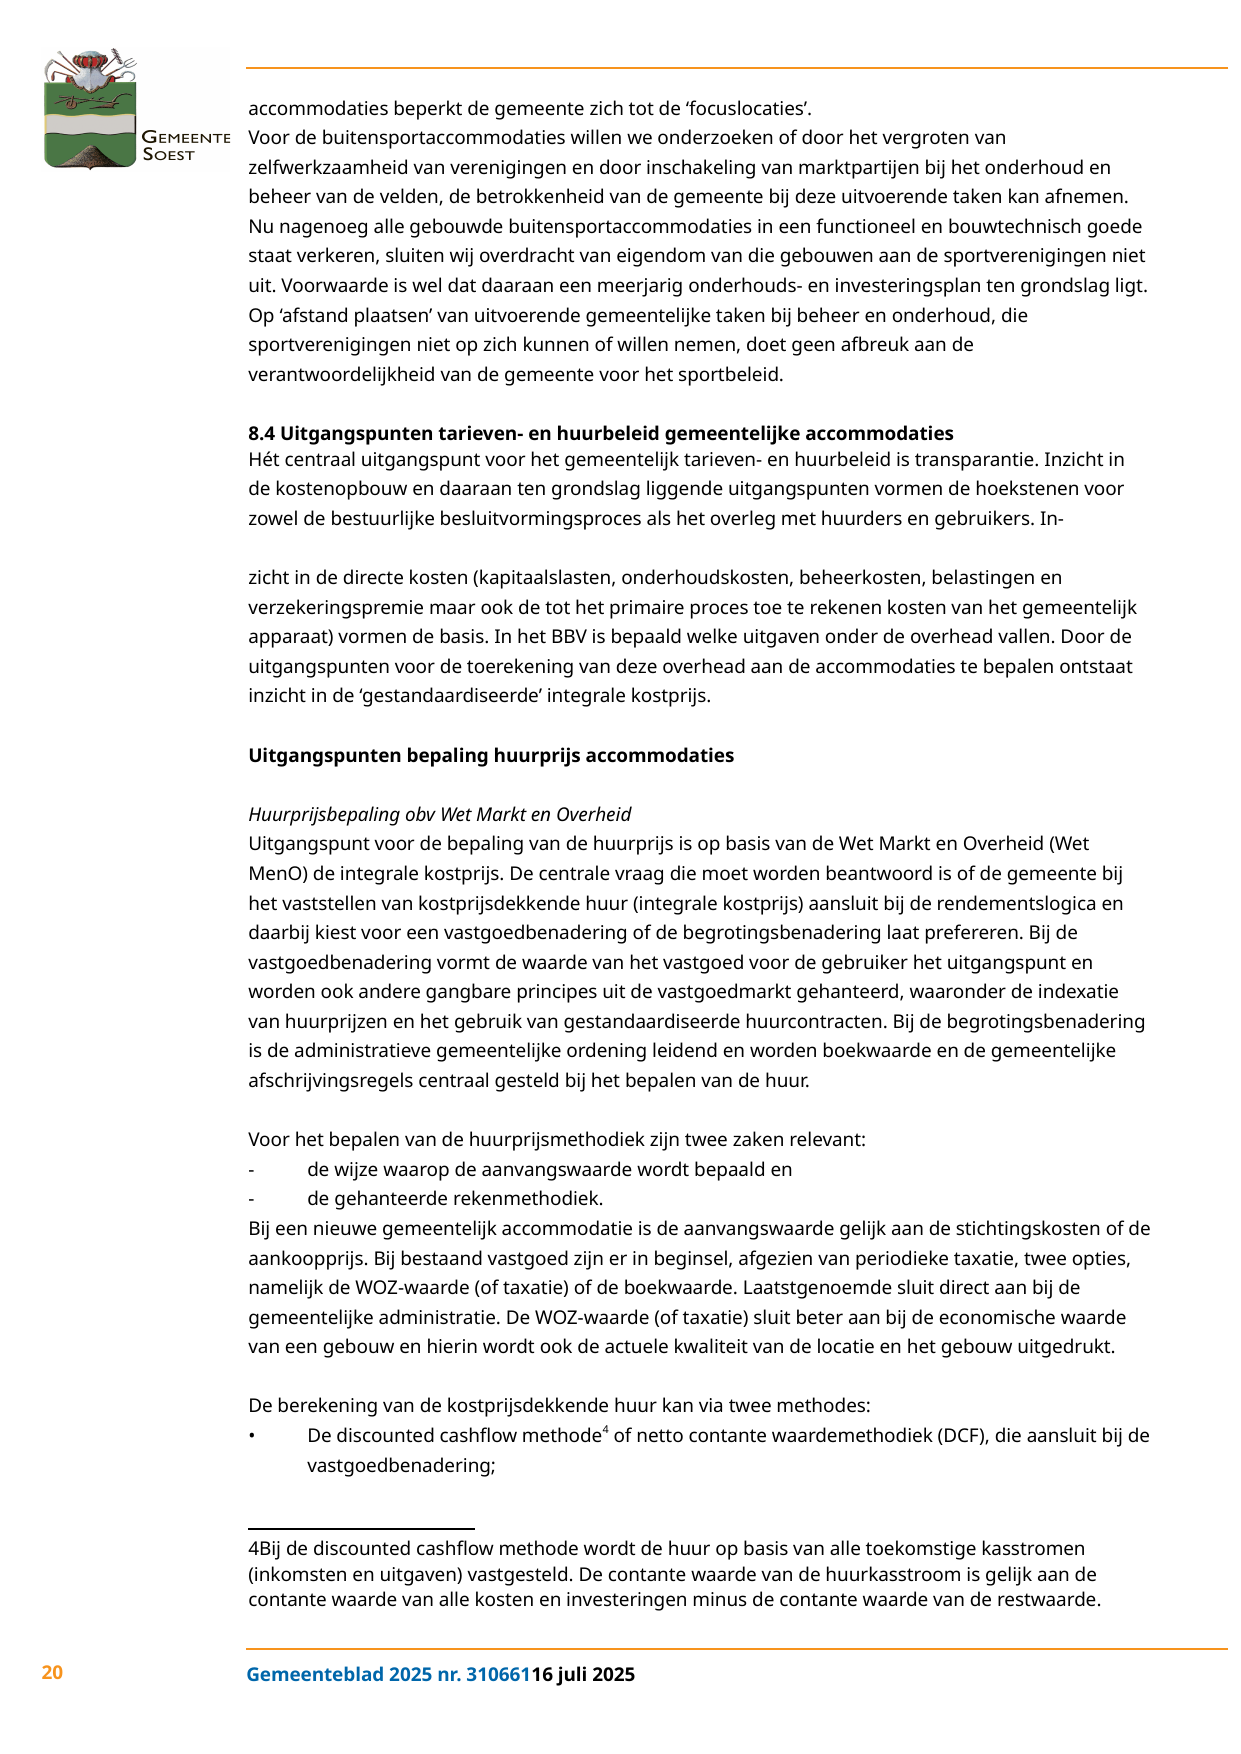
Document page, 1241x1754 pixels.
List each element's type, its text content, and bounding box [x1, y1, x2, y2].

text zicht in de directe kosten (kapitaalslasten, onderhoudskosten, beheerkosten, belastingen en verzekeringspremie maar ook de tot het primaire proces toe te rekenen kosten van het gemeentelijk apparaat) vormen de basis. In het BBV is bepaald welke uitgaven onder de overhead vallen. Door de uitgangspunten voor de toerekening van deze overhead aan de accommodaties te bepalen ontstaat inzicht in de ‘gestandaardiseerde’ integrale kostprijs. [248, 564, 1152, 708]
text Uitgangspunt voor de bepaling van de huurprijs is op basis van de Wet Markt en Overheid (Wet MenO) de integrale kostprijs. De centrale vraag die moet worden beantwoord is of de gemeente bij het vaststellen van kostprijsdekkende huur (integrale kostprijs) aansluit bij de rendementslogica en daarbij kiest voor een vastgoedbenadering of de begrotingsbenadering laat prefereren. Bij de vastgoedbenadering vormt de waarde van het vastgoed voor de gebruiker het uitgangspunt en worden ook andere gangbare principes uit de vastgoedmarkt gehanteerd, waaronder de indexatie van huurprijzen en het gebruik van gestandaardiseerde huurcontracten. Bij de begrotingsbenadering is de administratieve gemeentelijke ordening leidend en worden boekwaarde en de gemeentelijke afschrijvingsregels centraal gesteld bij het bepalen van de huur. [248, 831, 1152, 1093]
text De berekening van de kostprijsdekkende huur kan via twee methodes: [248, 1393, 1152, 1418]
text 8.4 Uitgangspunten tarieven‐ en huurbeleid gemeentelijke accommodaties [248, 420, 1152, 446]
text Huurprijsbepaling obv Wet Markt en Overheid [248, 801, 1152, 827]
list de wijze waarop de aanvangswaarde wordt bepaald en [248, 1156, 1152, 1182]
list De discounted cashflow methode of netto contante waardemethodiek (DCF), die aansluit bij de vastgoedbenadering; [248, 1422, 1152, 1477]
text Voor de buitensportaccommodaties willen we onderzoeken of door het vergroten van zelfwerkzaamheid van verenigingen en door inschakeling van marktpartijen bij het onderhoud en beheer van de velden, de betrokkenheid van de gemeente bij deze uitvoerende taken kan afnemen. Nu nagenoeg alle gebouwde buitensportaccommodaties in een functioneel en bouwtechnisch goede staat verkeren, sluiten wij overdracht van eigendom van die gebouwen aan de sportverenigingen niet uit. Voorwaarde is wel dat daaraan een meerjarig onderhouds‐ en investeringsplan ten grondslag ligt. Op ‘afstand plaatsen’ van uitvoerende gemeentelijke taken bij beheer en onderhoud, die sportverenigingen niet op zich kunnen of willen nemen, doet geen afbreuk aan de verantwoordelijkheid van de gemeente voor het sportbeleid. [248, 124, 1152, 387]
text Hét centraal uitgangspunt voor het gemeentelijk tarieven‐ en huurbeleid is transparantie. Inzicht in de kostenopbouw en daaraan ten grondslag liggende uitgangspunten vormen de hoekstenen voor zowel de bestuurlijke besluitvormingsproces als het overleg met huurders en gebruikers. In‐ [248, 446, 1152, 531]
text Uitgangspunten bepaling huurprijs accommodaties [248, 742, 1152, 767]
text Voor het bepalen van de huurprijsmethodiek zijn twee zaken relevant: [248, 1126, 1152, 1152]
list Bij de discounted cashflow methode wordt de huur op basis van alle toekomstige kasstromen (inkomsten en uitgaven) vastgesteld. De contante waarde van de huurkasstroom is gelijk aan de contante waarde van alle kosten en investeringen minus de contante waarde van de restwaarde. [248, 1535, 1152, 1612]
text Bij een nieuwe gemeentelijk accommodatie is de aanvangswaarde gelijk aan de stichtingskosten of de aankoopprijs. Bij bestaand vastgoed zijn er in beginsel, afgezien van periodieke taxatie, twee opties, namelijk de WOZ‐waarde (of taxatie) of de boekwaarde. Laatstgenoemde sluit direct aan bij de gemeentelijke administratie. De WOZ‐waarde (of taxatie) sluit beter aan bij de economische waarde van een gebouw en hierin wordt ook de actuele kwaliteit van de locatie en het gebouw uitgedrukt. [248, 1215, 1152, 1359]
picture [41, 47, 231, 172]
text accommodaties beperkt de gemeente zich tot de ‘focuslocaties’. [248, 95, 1152, 121]
list de gehanteerde rekenmethodiek. [248, 1186, 1152, 1211]
